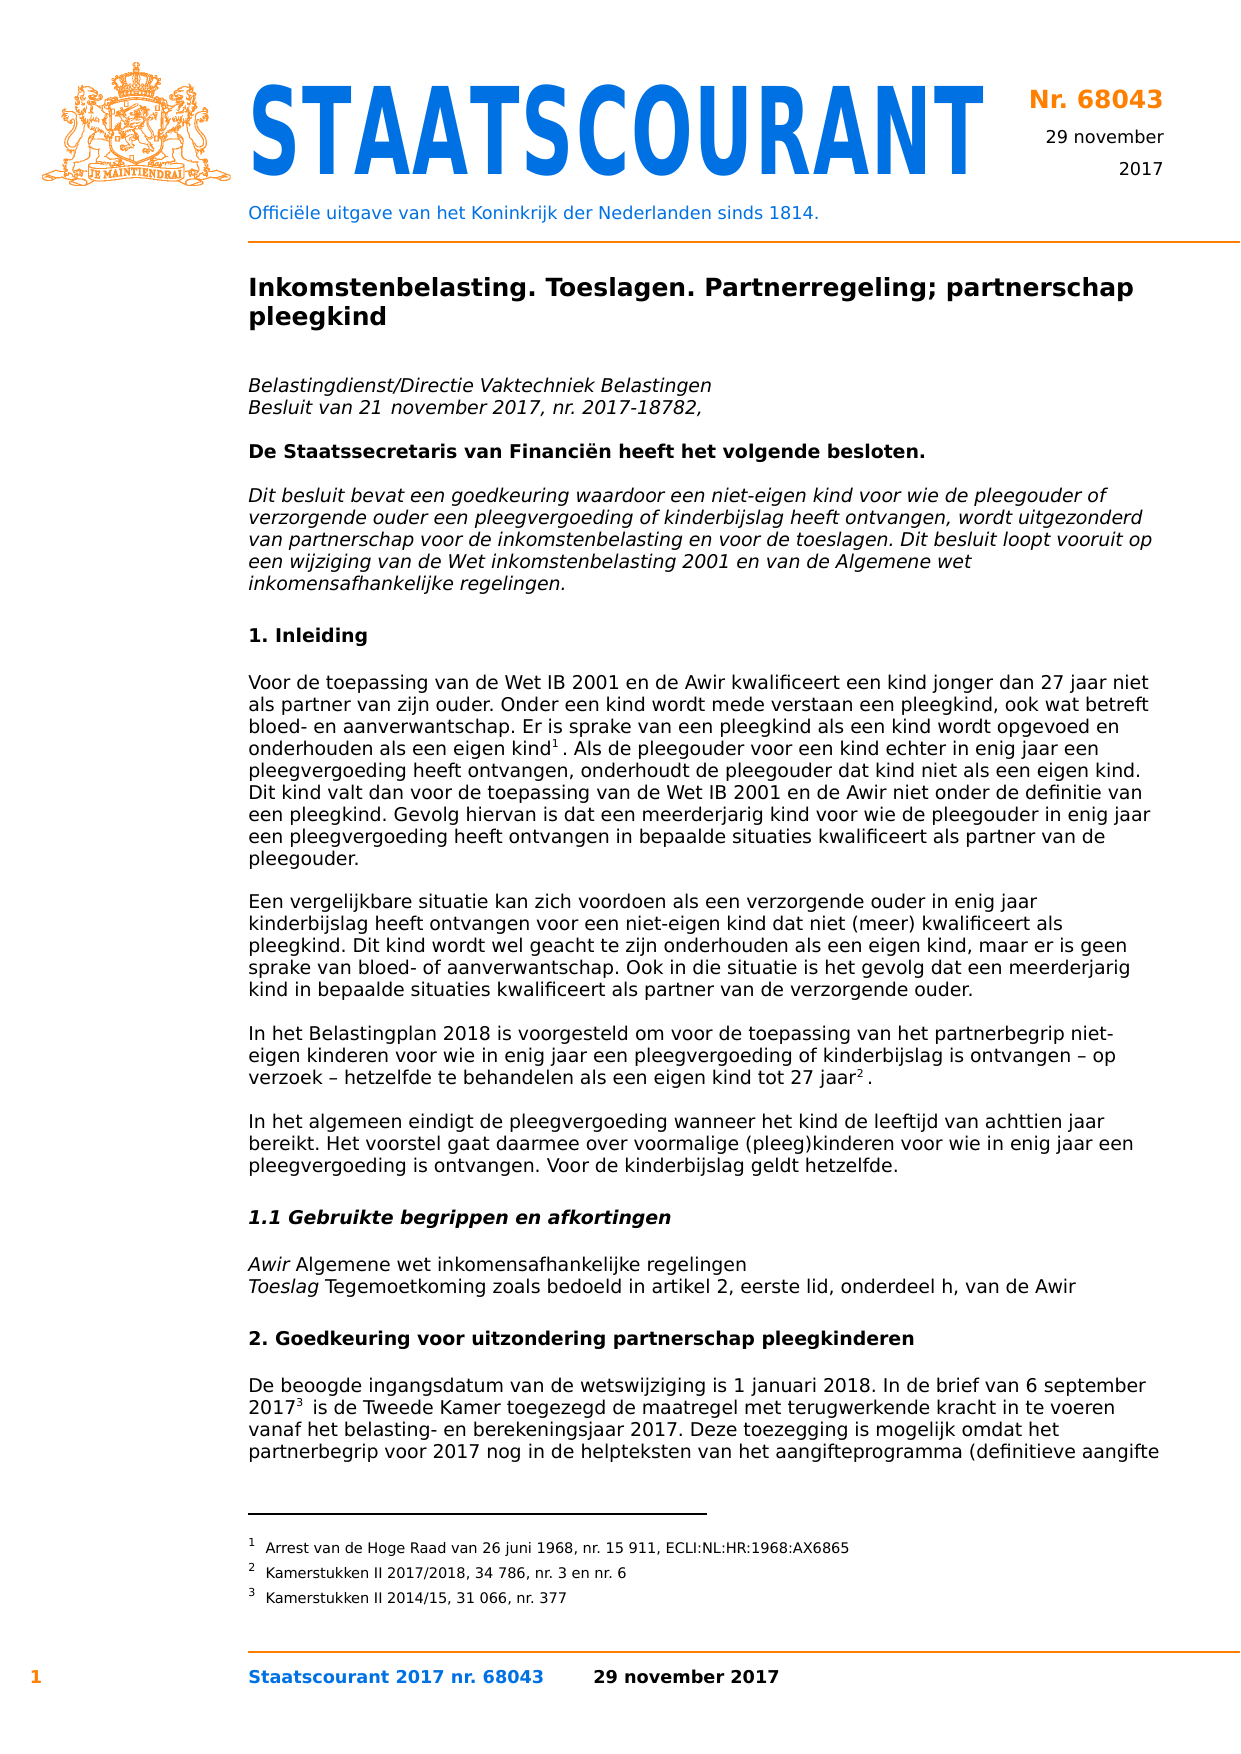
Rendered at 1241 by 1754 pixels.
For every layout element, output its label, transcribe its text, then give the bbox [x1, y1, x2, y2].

table_header STAATSCOURANT [248, 62, 998, 203]
text In het algemeen eindigt de pleegvergoeding wanneer het kind de leeftijd van achttien jaar bereikt. Het voorstel gaat daarmee over voormalige (pleeg)kinderen voor wie in enig jaar een pleegvergoeding is ontvangen. Voor de kinderbijslag geldt hetzelfde. [248, 1111, 1163, 1177]
text De beoogde ingangsdatum van de wetswijziging is 1 januari 2018. In de brief van 6 september 2017 is de Tweede Kamer toegezegd de maatregel met terugwerkende kracht in te voeren vanaf het belasting- en berekeningsjaar 2017. Deze toezegging is mogelijk omdat het partnerbegrip voor 2017 nog in de helpteksten van het aangifteprogramma (definitieve aangifte [248, 1375, 1163, 1463]
text Besluit van 21 november 2017, nr. 2017-18782, [248, 397, 1163, 419]
text Awir Algemene wet inkomensafhankelijke regelingen [248, 1254, 1163, 1276]
text Voor de toepassing van de Wet IB 2001 en de Awir kwalificeert een kind jonger dan 27 jaar niet als partner van zijn ouder. Onder een kind wordt mede verstaan een pleegkind, ook wat betreft bloed- en aanverwantschap. Er is sprake van een pleegkind als een kind wordt opgevoed en onderhouden als een eigen kind. Als de pleegouder voor een kind echter in enig jaar een pleegvergoeding heeft ontvangen, onderhoudt de pleegouder dat kind niet als een eigen kind. Dit kind valt dan voor de toepassing van de Wet IB 2001 en de Awir niet onder de definitie van een pleegkind. Gevolg hiervan is dat een meerderjarig kind voor wie de pleegouder in enig jaar een pleegvergoeding heeft ontvangen in bepaalde situaties kwalificeert als partner van de pleegouder. [248, 672, 1163, 869]
text Toeslag Tegemoetkoming zoals bedoeld in artikel 2, eerste lid, onderdeel h, van de Awir [248, 1276, 1163, 1298]
text De Staatssecretaris van Financiën heeft het volgende besloten. [248, 441, 1163, 463]
table_cell Officiële uitgave van het Koninkrijk der Nederlanden sinds 1814. [248, 203, 1240, 241]
text Een vergelijkbare situatie kan zich voordoen als een verzorgende ouder in enig jaar kinderbijslag heeft ontvangen voor een niet-eigen kind dat niet (meer) kwalificeert als pleegkind. Dit kind wordt wel geacht te zijn onderhouden als een eigen kind, maar er is geen sprake van bloed- of aanverwantschap. Ook in die situatie is het gevolg dat een meerderjarig kind in bepaalde situaties kwalificeert als partner van de verzorgende ouder. [248, 891, 1163, 1001]
text Kamerstukken II 2014/15, 31 066, nr. 377 [248, 1586, 1163, 1608]
text Kamerstukken II 2017/2018, 34 786, nr. 3 en nr. 6 [248, 1561, 1163, 1583]
subtitle Inkomstenbelasting. Toeslagen. Partnerregeling; partnerschap pleegkind [248, 273, 1163, 331]
subtitle 1. Inleiding [248, 625, 1163, 647]
text Arrest van de Hoge Raad van 26 juni 1968, nr. 15 911, ECLI:NL:HR:1968:AX6865 [248, 1536, 1163, 1558]
text Belastingdienst/Directie Vaktechniek Belastingen [248, 375, 1163, 397]
text In het Belastingplan 2018 is voorgesteld om voor de toepassing van het partnerbegrip niet-eigen kinderen voor wie in enig jaar een pleegvergoeding of kinderbijslag is ontvangen – op verzoek – hetzelfde te behandelen als een eigen kind tot 27 jaar. [248, 1023, 1163, 1089]
subtitle 2. Goedkeuring voor uitzondering partnerschap pleegkinderen [248, 1328, 1163, 1350]
picture [41, 62, 231, 186]
table_header Nr. 68043 [998, 62, 1240, 121]
table_cell 29 november [998, 121, 1240, 153]
table_header [25, 62, 248, 241]
table_cell 2017 [998, 153, 1240, 203]
text Dit besluit bevat een goedkeuring waardoor een niet-eigen kind voor wie de pleegouder of verzorgende ouder een pleegvergoeding of kinderbijslag heeft ontvangen, wordt uitgezonderd van partnerschap voor de inkomstenbelasting en voor de toeslagen. Dit besluit loopt vooruit op een wijziging van de Wet inkomstenbelasting 2001 en van de Algemene wet inkomensafhankelijke regelingen. [248, 485, 1163, 595]
subtitle 1.1 Gebruikte begrippen en afkortingen [248, 1207, 1163, 1229]
